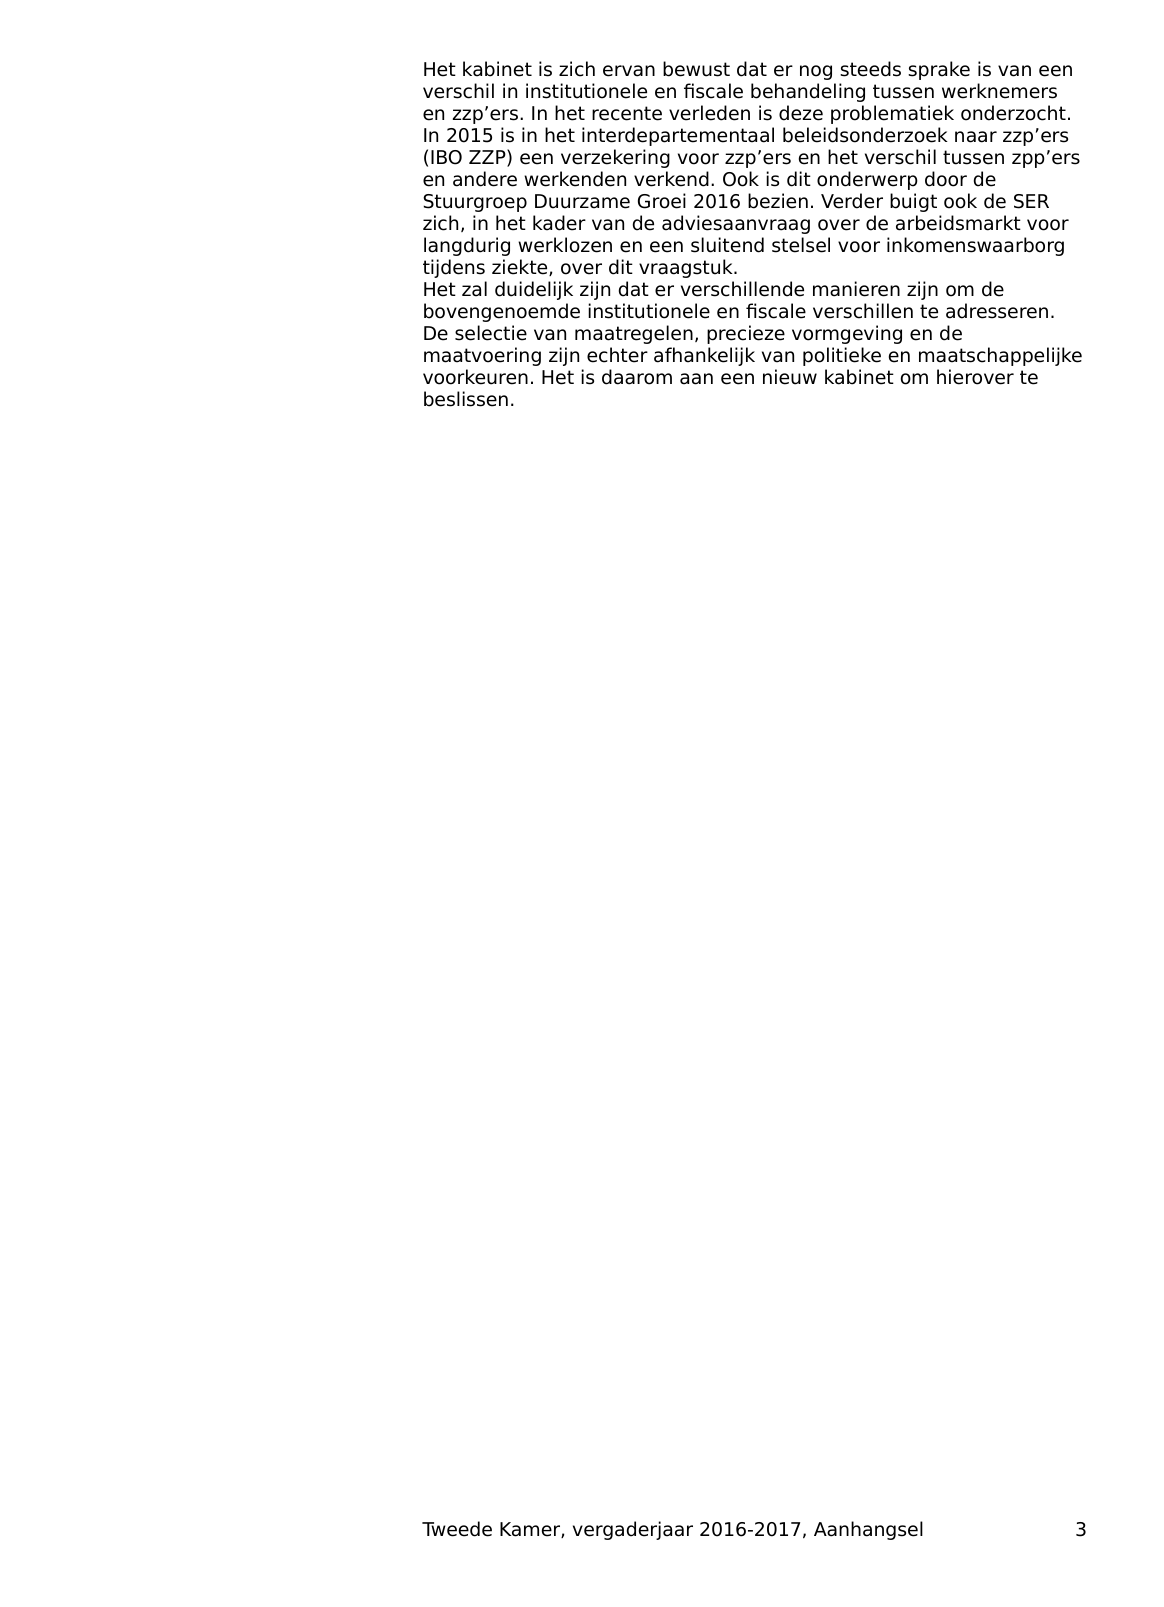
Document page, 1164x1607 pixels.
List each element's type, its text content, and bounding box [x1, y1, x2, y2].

text Het zal duidelijk zijn dat er verschillende manieren zijn om de bovengenoemde institutionele en fiscale verschillen te adresseren. De selectie van maatregelen, precieze vormgeving en de maatvoering zijn echter afhankelijk van politieke en maatschappelijke voorkeuren. Het is daarom aan een nieuw kabinet om hierover te beslissen. [422, 279, 1087, 411]
text Het kabinet is zich ervan bewust dat er nog steeds sprake is van een verschil in institutionele en fiscale behandeling tussen werknemers en zzp’ers. In het recente verleden is deze problematiek onderzocht. In 2015 is in het interdepartementaal beleidsonderzoek naar zzp’ers (IBO ZZP) een verzekering voor zzp’ers en het verschil tussen zpp’ers en andere werkenden verkend. Ook is dit onderwerp door de Stuurgroep Duurzame Groei 2016 bezien. Verder buigt ook de SER zich, in het kader van de adviesaanvraag over de arbeidsmarkt voor langdurig werklozen en een sluitend stelsel voor inkomenswaarborg tijdens ziekte, over dit vraagstuk. [422, 59, 1087, 279]
